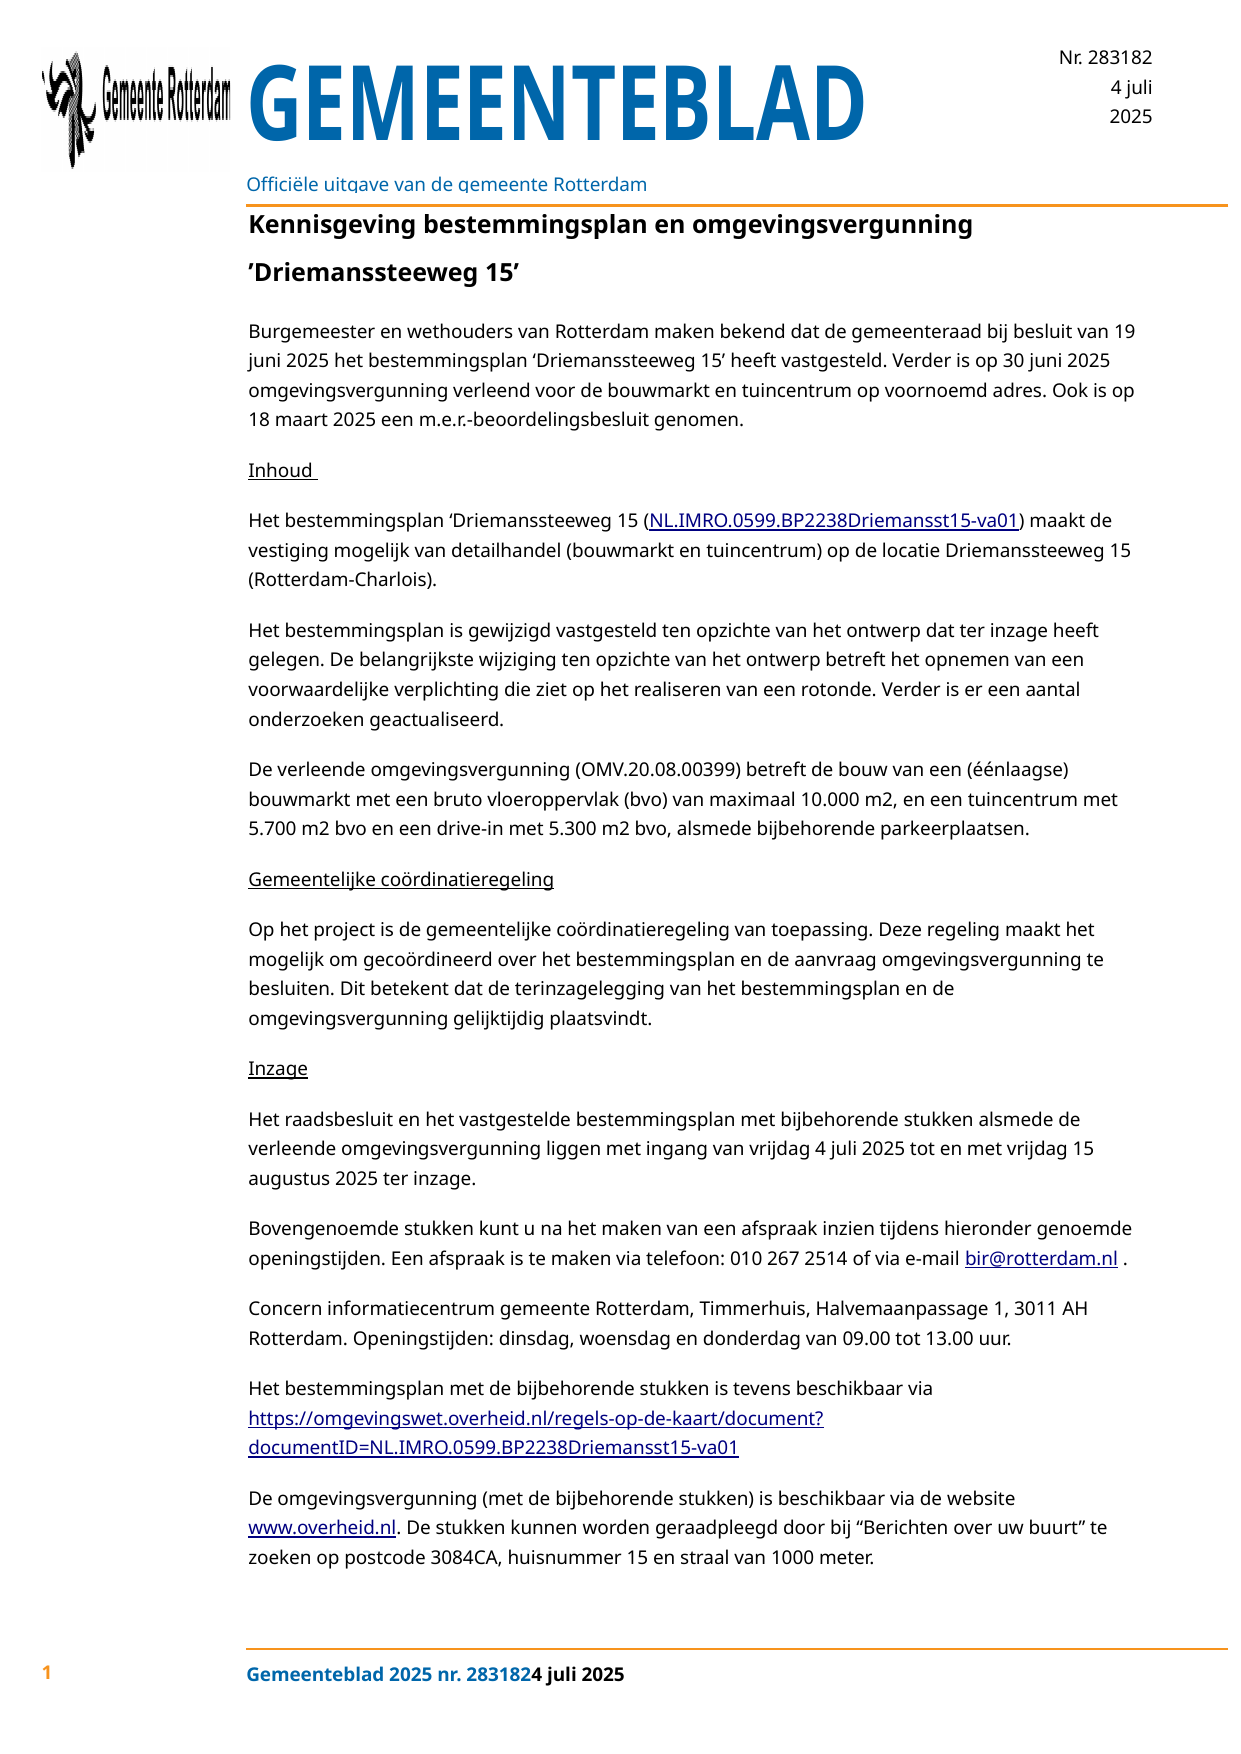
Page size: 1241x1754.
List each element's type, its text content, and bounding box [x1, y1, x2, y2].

text Bovengenoemde stukken kunt u na het maken van een afspraak inzien tijdens hieronder genoemde openingstijden. Een afspraak is te maken via telefoon: 010 267 2514 of via e-mail bir@rotterdam.nl . [248, 1215, 1152, 1271]
text De omgevingsvergunning (met de bijbehorende stukken) is beschikbaar via de website www.overheid.nl. De stukken kunnen worden geraadpleegd door bij “Berichten over uw buurt” te zoeken op postcode 3084CA, huisnummer 15 en straal van 1000 meter. [248, 1485, 1152, 1570]
text Concern informatiecentrum gemeente Rotterdam, Timmerhuis, Halvemaanpassage 1, 3011 AH Rotterdam. Openingstijden: dinsdag, woensdag en donderdag van 09.00 tot 13.00 uur. [248, 1295, 1152, 1351]
text Gemeentelijke coördinatieregeling [248, 866, 1152, 892]
text Het bestemmingsplan met de bijbehorende stukken is tevens beschikbaar via https://omgevingswet.overheid.nl/regels-op-de-kaart/document?documentID=NL.IMRO.0599.BP2238Driemansst15-va01 [248, 1375, 1152, 1460]
text Kennisgeving bestemmingsplan en omgevingsvergunning ’Driemanssteeweg 15’ [248, 207, 1152, 288]
text Op het project is de gemeentelijke coördinatieregeling van toepassing. Deze regeling maakt het mogelijk om gecoördineerd over het bestemmingsplan en de aanvraag omgevingsvergunning te besluiten. Dit betekent dat de terinzagelegging van het bestemmingsplan en de omgevingsvergunning gelijktijdig plaatsvindt. [248, 916, 1152, 1031]
text Inzage [248, 1055, 1152, 1081]
picture [41, 47, 231, 172]
text Het raadsbesluit en het vastgestelde bestemmingsplan met bijbehorende stukken alsmede de verleende omgevingsvergunning liggen met ingang van vrijdag 4 juli 2025 tot en met vrijdag 15 augustus 2025 ter inzage. [248, 1106, 1152, 1191]
text De verleende omgevingsvergunning (OMV.20.08.00399) betreft de bouw van een (éénlaagse) bouwmarkt met een bruto vloeroppervlak (bvo) van maximaal 10.000 m2, en een tuincentrum met 5.700 m2 bvo en een drive-in met 5.300 m2 bvo, alsmede bijbehorende parkeerplaatsen. [248, 756, 1152, 841]
text Inhoud [248, 457, 1152, 483]
text Het bestemmingsplan ‘Driemanssteeweg 15 (NL.IMRO.0599.BP2238Driemansst15-va01) maakt de vestiging mogelijk van detailhandel (bouwmarkt en tuincentrum) op de locatie Driemanssteeweg 15 (Rotterdam-Charlois). [248, 507, 1152, 592]
text Het bestemmingsplan is gewijzigd vastgesteld ten opzichte van het ontwerp dat ter inzage heeft gelegen. De belangrijkste wijziging ten opzichte van het ontwerp betreft het opnemen van een voorwaardelijke verplichting die ziet op het realiseren van een rotonde. Verder is er een aantal onderzoeken geactualiseerd. [248, 617, 1152, 732]
text Burgemeester en wethouders van Rotterdam maken bekend dat de gemeenteraad bij besluit van 19 juni 2025 het bestemmingsplan ‘Driemanssteeweg 15’ heeft vastgesteld. Verder is op 30 juni 2025 omgevingsvergunning verleend voor de bouwmarkt en tuincentrum op voornoemd adres. Ook is op 18 maart 2025 een m.e.r.-beoordelingsbesluit genomen. [248, 318, 1152, 432]
